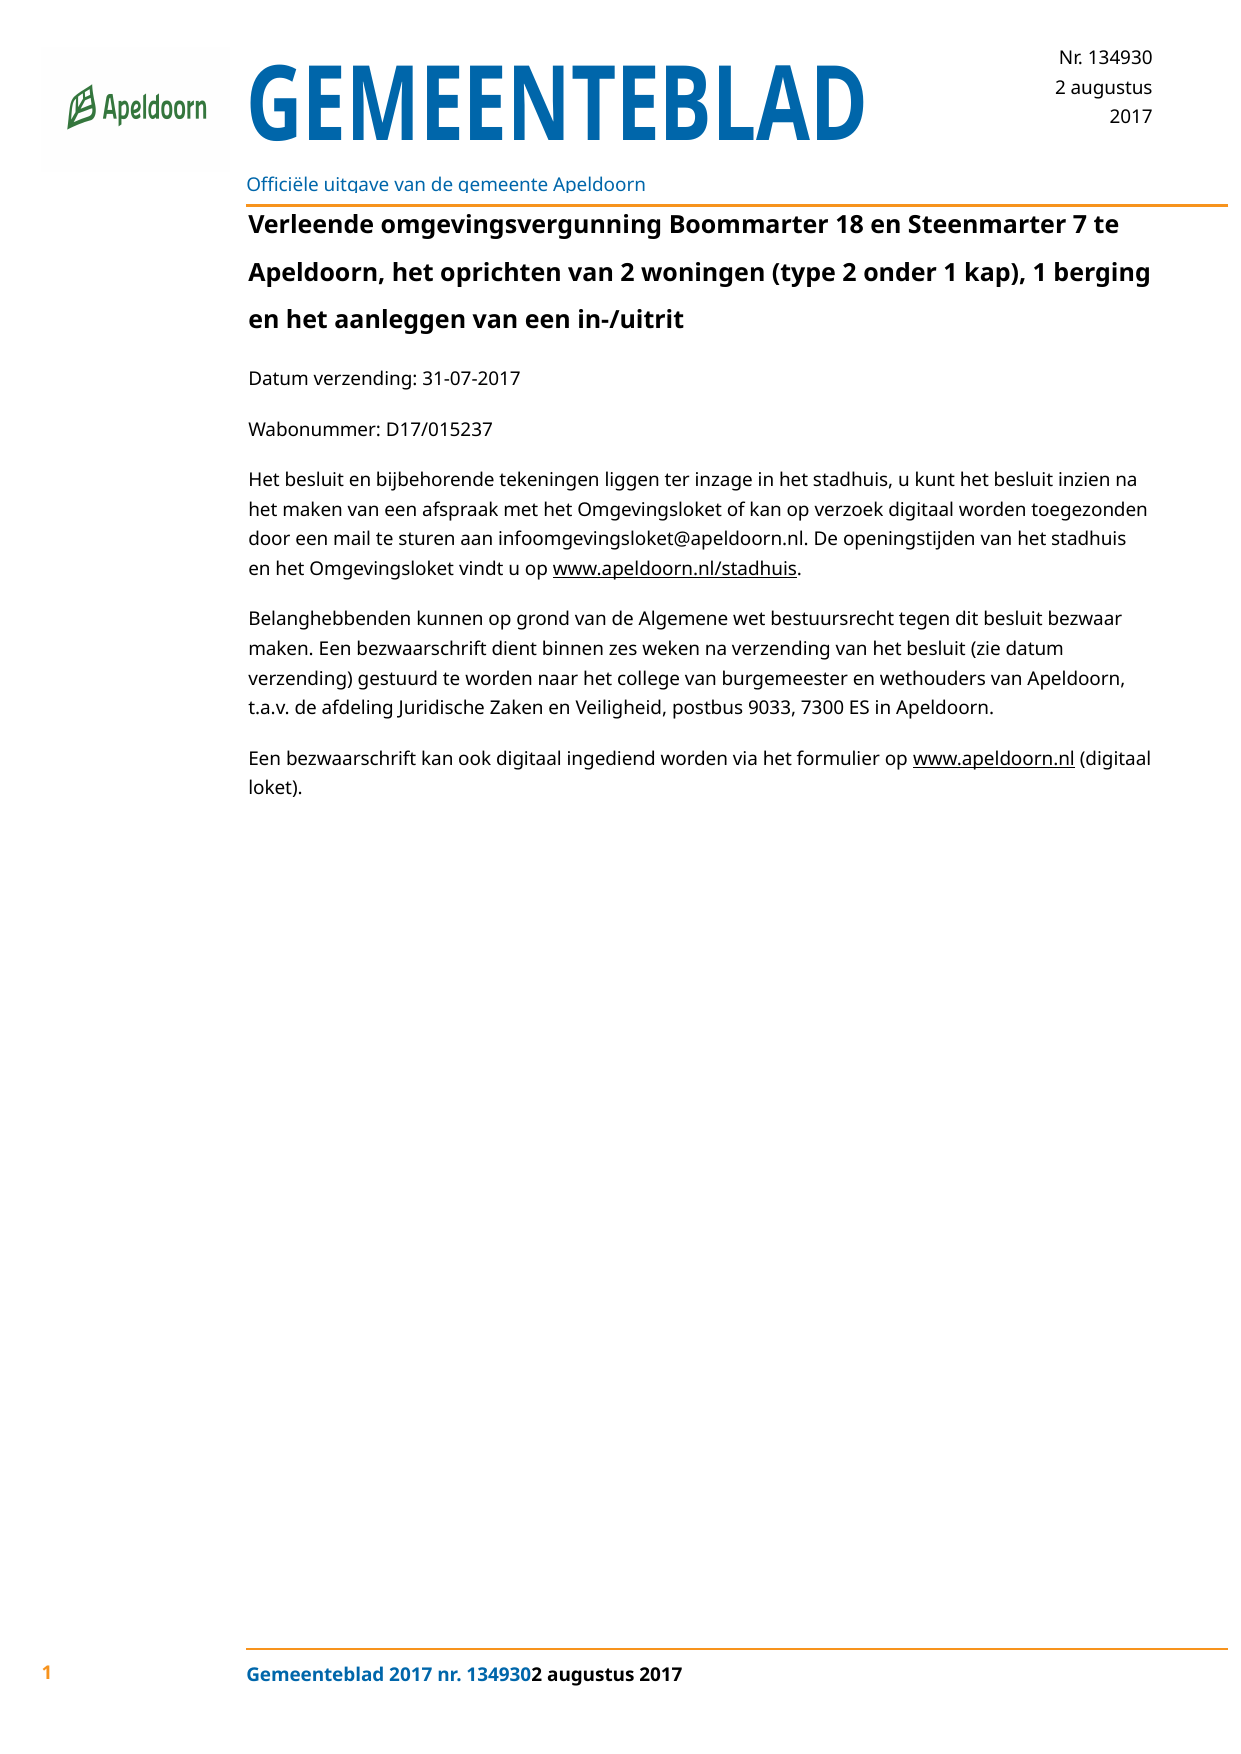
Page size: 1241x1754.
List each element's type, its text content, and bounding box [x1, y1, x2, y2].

text Datum verzending: 31-07-2017 [248, 366, 1152, 391]
picture [41, 47, 231, 172]
text Wabonummer: D17/015237 [248, 416, 1152, 442]
text Belanghebbenden kunnen op grond van de Algemene wet bestuursrecht tegen dit besluit bezwaar maken. Een bezwaarschrift dient binnen zes weken na verzending van het besluit (zie datum verzending) gestuurd te worden naar het college van burgemeester en wethouders van Apeldoorn, t.a.v. de afdeling Juridische Zaken en Veiligheid, postbus 9033, 7300 ES in Apeldoorn. [248, 606, 1152, 720]
text Een bezwaarschrift kan ook digitaal ingediend worden via het formulier op www.apeldoorn.nl (digitaal loket). [248, 745, 1152, 800]
text Het besluit en bijbehorende tekeningen liggen ter inzage in het stadhuis, u kunt het besluit inzien na het maken van een afspraak met het Omgevingsloket of kan op verzoek digitaal worden toegezonden door een mail te sturen aan infoomgevingsloket@apeldoorn.nl. De openingstijden van het stadhuis en het Omgevingsloket vindt u op www.apeldoorn.nl/stadhuis. [248, 466, 1152, 581]
text Verleende omgevingsvergunning Boommarter 18 en Steenmarter 7 te Apeldoorn, het oprichten van 2 woningen (type 2 onder 1 kap), 1 berging en het aanleggen van een in-/uitrit [248, 207, 1152, 336]
